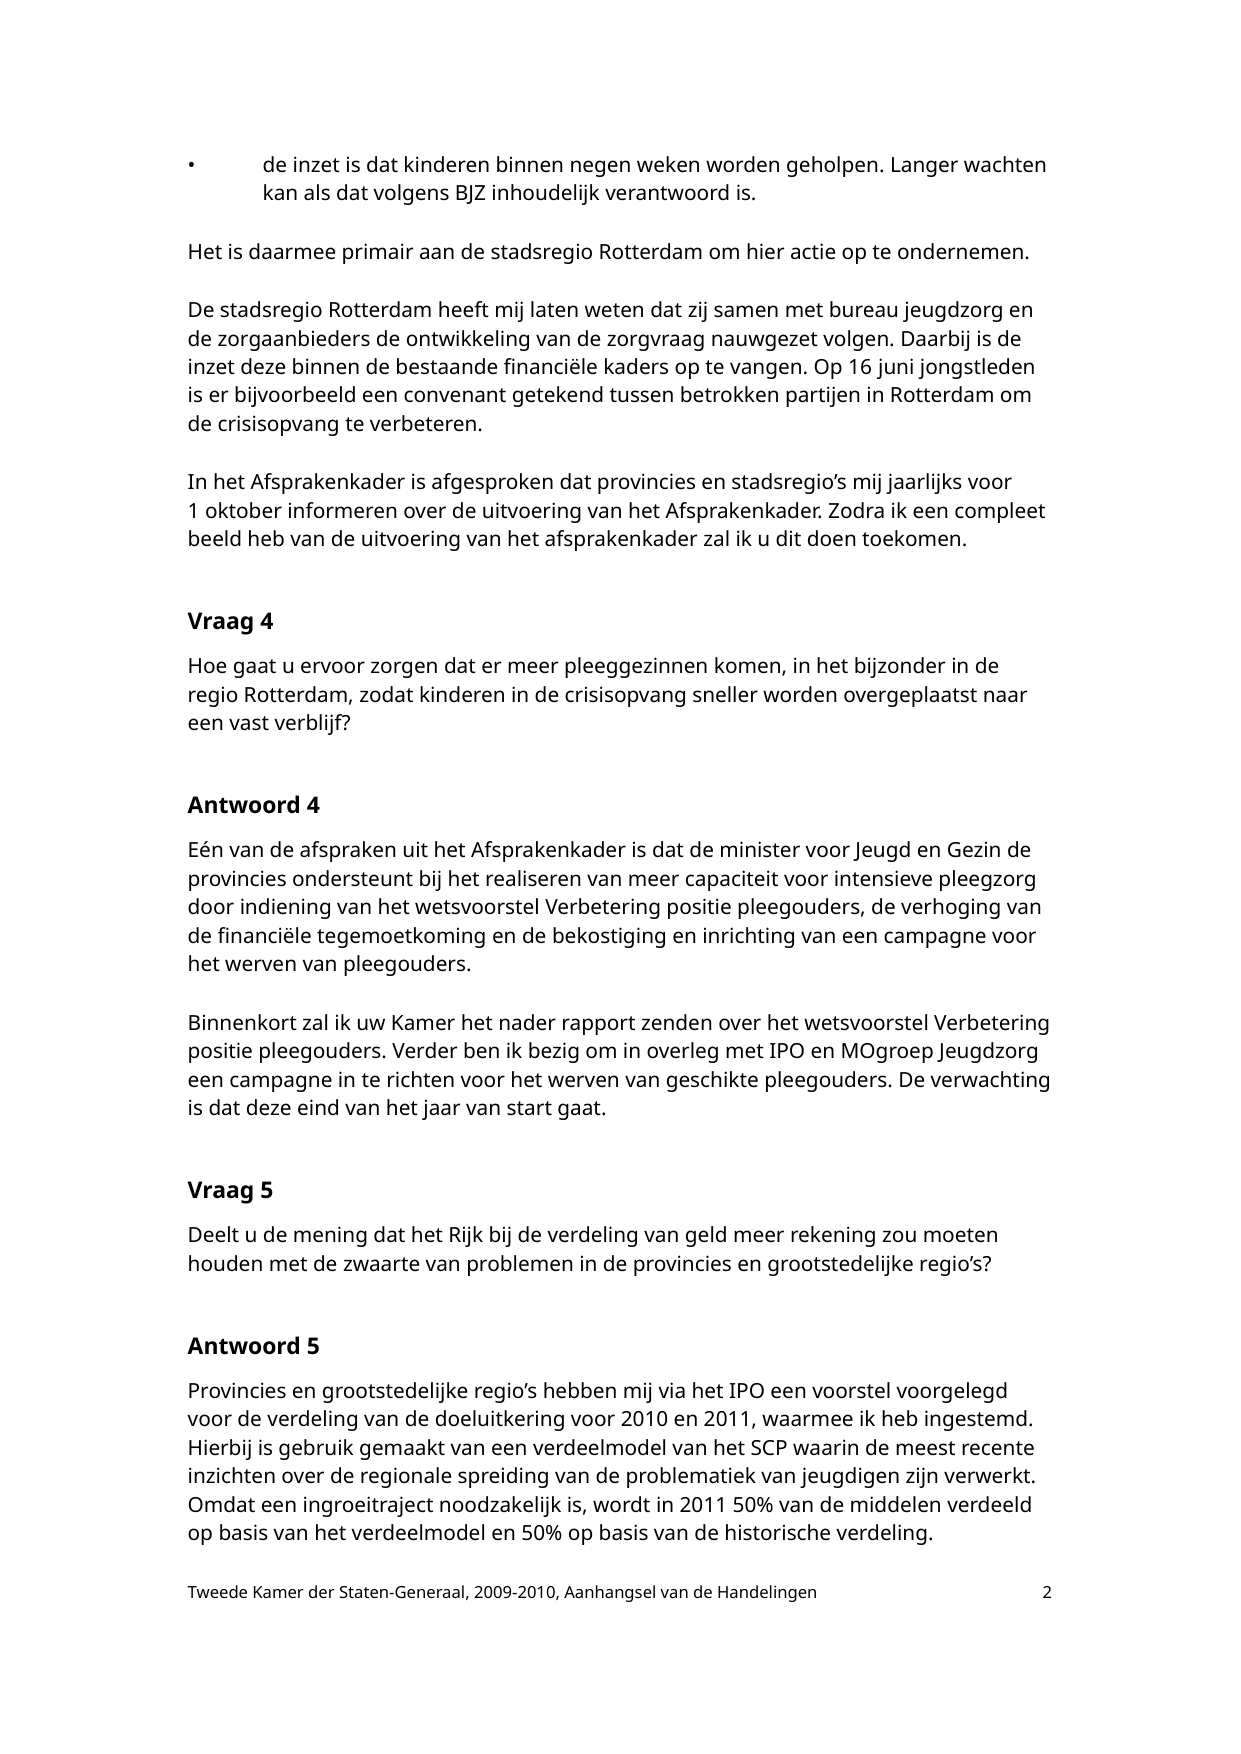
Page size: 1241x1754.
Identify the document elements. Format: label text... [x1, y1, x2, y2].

subtitle Vraag 5 [187, 1174, 1053, 1205]
subtitle Antwoord 5 [187, 1330, 1053, 1361]
text In het Afsprakenkader is afgesproken dat provincies en stadsregio’s mij jaarlijks voor 1 oktober informeren over de uitvoering van het Afsprakenkader. Zodra ik een compleet beeld heb van de uitvoering van het afsprakenkader zal ik u dit doen toekomen. [187, 467, 1053, 553]
text Binnenkort zal ik uw Kamer het nader rapport zenden over het wetsvoorstel Verbetering positie pleegouders. Verder ben ik bezig om in overleg met IPO en MOgroep Jeugdzorg een campagne in te richten voor het werven van geschikte pleegouders. De verwachting is dat deze eind van het jaar van start gaat. [187, 1008, 1053, 1122]
text Eén van de afspraken uit het Afsprakenkader is dat de minister voor Jeugd en Gezin de provincies ondersteunt bij het realiseren van meer capaciteit voor intensieve pleegzorg door indiening van het wetsvoorstel Verbetering positie pleegouders, de verhoging van de financiële tegemoetkoming en de bekostiging en inrichting van een campagne voor het werven van pleegouders. [187, 836, 1053, 978]
text De stadsregio Rotterdam heeft mij laten weten dat zij samen met bureau jeugdzorg en de zorgaanbieders de ontwikkeling van de zorgvraag nauwgezet volgen. Daarbij is de inzet deze binnen de bestaande financiële kaders op te vangen. Op 16 juni jongstleden is er bijvoorbeeld een convenant getekend tussen betrokken partijen in Rotterdam om de crisisopvang te verbeteren. [187, 295, 1053, 437]
text Deelt u de mening dat het Rijk bij de verdeling van geld meer rekening zou moeten houden met de zwaarte van problemen in de provincies en grootstedelijke regio’s? [187, 1220, 1053, 1277]
text Provincies en grootstedelijke regio’s hebben mij via het IPO een voorstel voorgelegd voor de verdeling van de doeluitkering voor 2010 en 2011, waarmee ik heb ingestemd. Hierbij is gebruik gemaakt van een verdeelmodel van het SCP waarin de meest recente inzichten over de regionale spreiding van de problematiek van jeugdigen zijn verwerkt. Omdat een ingroeitraject noodzakelijk is, wordt in 2011 50% van de middelen verdeeld op basis van het verdeelmodel en 50% op basis van de historische verdeling. [187, 1376, 1053, 1547]
text Hoe gaat u ervoor zorgen dat er meer pleeggezinnen komen, in het bijzonder in de regio Rotterdam, zodat kinderen in de crisisopvang sneller worden overgeplaatst naar een vast verblijf? [187, 652, 1053, 737]
list de inzet is dat kinderen binnen negen weken worden geholpen. Langer wachten kan als dat volgens BJZ inhoudelijk verantwoord is. [187, 150, 1053, 207]
text Het is daarmee primair aan de stadsregio Rotterdam om hier actie op te ondernemen. [187, 237, 1053, 265]
subtitle Vraag 4 [187, 605, 1053, 637]
subtitle Antwoord 4 [187, 789, 1053, 821]
